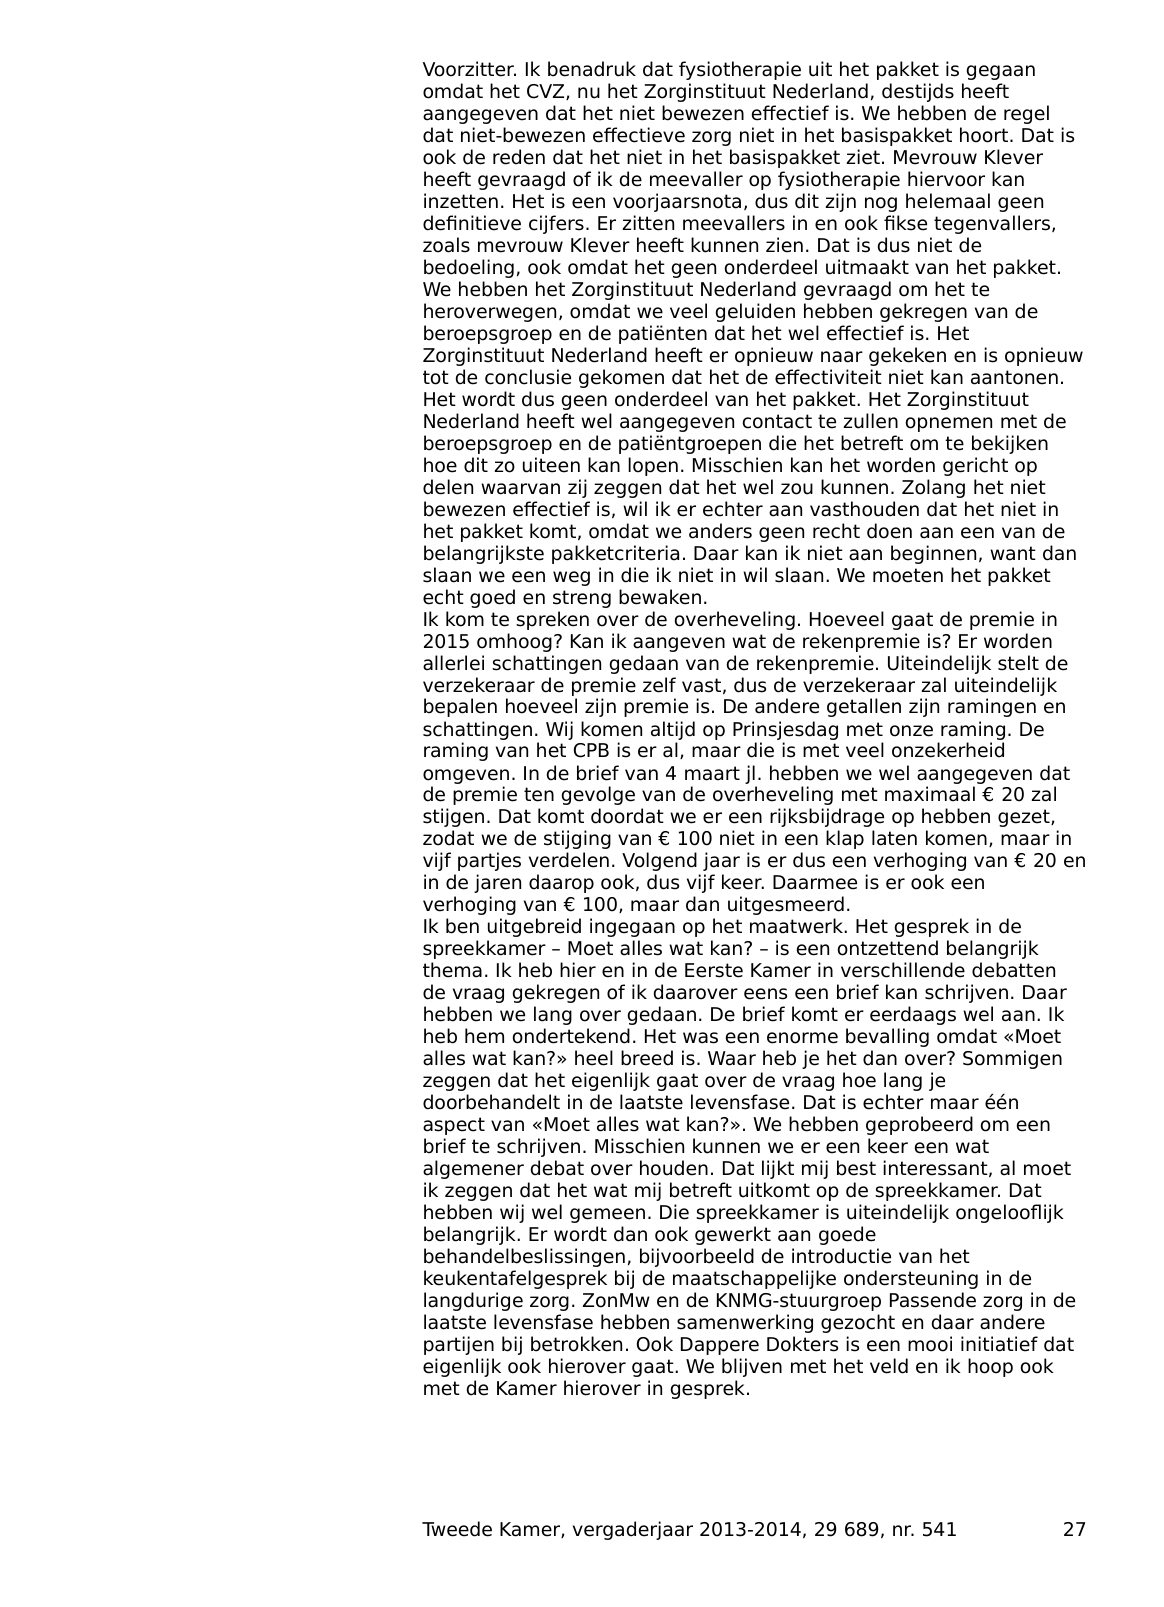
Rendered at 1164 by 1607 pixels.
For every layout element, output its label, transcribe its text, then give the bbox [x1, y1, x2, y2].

text Ik kom te spreken over de overheveling. Hoeveel gaat de premie in 2015 omhoog? Kan ik aangeven wat de rekenpremie is? Er worden allerlei schattingen gedaan van de rekenpremie. Uiteindelijk stelt de verzekeraar de premie zelf vast, dus de verzekeraar zal uiteindelijk bepalen hoeveel zijn premie is. De andere getallen zijn ramingen en schattingen. Wij komen altijd op Prinsjesdag met onze raming. De raming van het CPB is er al, maar die is met veel onzekerheid omgeven. In de brief van 4 maart jl. hebben we wel aangegeven dat de premie ten gevolge van de overheveling met maximaal € 20 zal stijgen. Dat komt doordat we er een rijksbijdrage op hebben gezet, zodat we de stijging van € 100 niet in een klap laten komen, maar in vijf partjes verdelen. Volgend jaar is er dus een verhoging van € 20 en in de jaren daarop ook, dus vijf keer. Daarmee is er ook een verhoging van € 100, maar dan uitgesmeerd. [422, 608, 1087, 916]
text Voorzitter. Ik benadruk dat fysiotherapie uit het pakket is gegaan omdat het CVZ, nu het Zorginstituut Nederland, destijds heeft aangegeven dat het niet bewezen effectief is. We hebben de regel dat niet-bewezen effectieve zorg niet in het basispakket hoort. Dat is ook de reden dat het niet in het basispakket ziet. Mevrouw Klever heeft gevraagd of ik de meevaller op fysiotherapie hiervoor kan inzetten. Het is een voorjaarsnota, dus dit zijn nog helemaal geen definitieve cijfers. Er zitten meevallers in en ook fikse tegenvallers, zoals mevrouw Klever heeft kunnen zien. Dat is dus niet de bedoeling, ook omdat het geen onderdeel uitmaakt van het pakket. We hebben het Zorginstituut Nederland gevraagd om het te heroverwegen, omdat we veel geluiden hebben gekregen van de beroepsgroep en de patiënten dat het wel effectief is. Het Zorginstituut Nederland heeft er opnieuw naar gekeken en is opnieuw tot de conclusie gekomen dat het de effectiviteit niet kan aantonen. Het wordt dus geen onderdeel van het pakket. Het Zorginstituut Nederland heeft wel aangegeven contact te zullen opnemen met de beroepsgroep en de patiëntgroepen die het betreft om te bekijken hoe dit zo uiteen kan lopen. Misschien kan het worden gericht op delen waarvan zij zeggen dat het wel zou kunnen. Zolang het niet bewezen effectief is, wil ik er echter aan vasthouden dat het niet in het pakket komt, omdat we anders geen recht doen aan een van de belangrijkste pakketcriteria. Daar kan ik niet aan beginnen, want dan slaan we een weg in die ik niet in wil slaan. We moeten het pakket echt goed en streng bewaken. [422, 59, 1087, 608]
text Ik ben uitgebreid ingegaan op het maatwerk. Het gesprek in de spreekkamer – Moet alles wat kan? – is een ontzettend belangrijk thema. Ik heb hier en in de Eerste Kamer in verschillende debatten de vraag gekregen of ik daarover eens een brief kan schrijven. Daar hebben we lang over gedaan. De brief komt er eerdaags wel aan. Ik heb hem ondertekend. Het was een enorme bevalling omdat «Moet alles wat kan?» heel breed is. Waar heb je het dan over? Sommigen zeggen dat het eigenlijk gaat over de vraag hoe lang je doorbehandelt in de laatste levensfase. Dat is echter maar één aspect van «Moet alles wat kan?». We hebben geprobeerd om een brief te schrijven. Misschien kunnen we er een keer een wat algemener debat over houden. Dat lijkt mij best interessant, al moet ik zeggen dat het wat mij betreft uitkomt op de spreekkamer. Dat hebben wij wel gemeen. Die spreekkamer is uiteindelijk ongelooflijk belangrijk. Er wordt dan ook gewerkt aan goede behandelbeslissingen, bijvoorbeeld de introductie van het keukentafelgesprek bij de maatschappelijke ondersteuning in de langdurige zorg. ZonMw en de KNMG-stuurgroep Passende zorg in de laatste levensfase hebben samenwerking gezocht en daar andere partijen bij betrokken. Ook Dappere Dokters is een mooi initiatief dat eigenlijk ook hierover gaat. We blijven met het veld en ik hoop ook met de Kamer hierover in gesprek. [422, 916, 1087, 1400]
